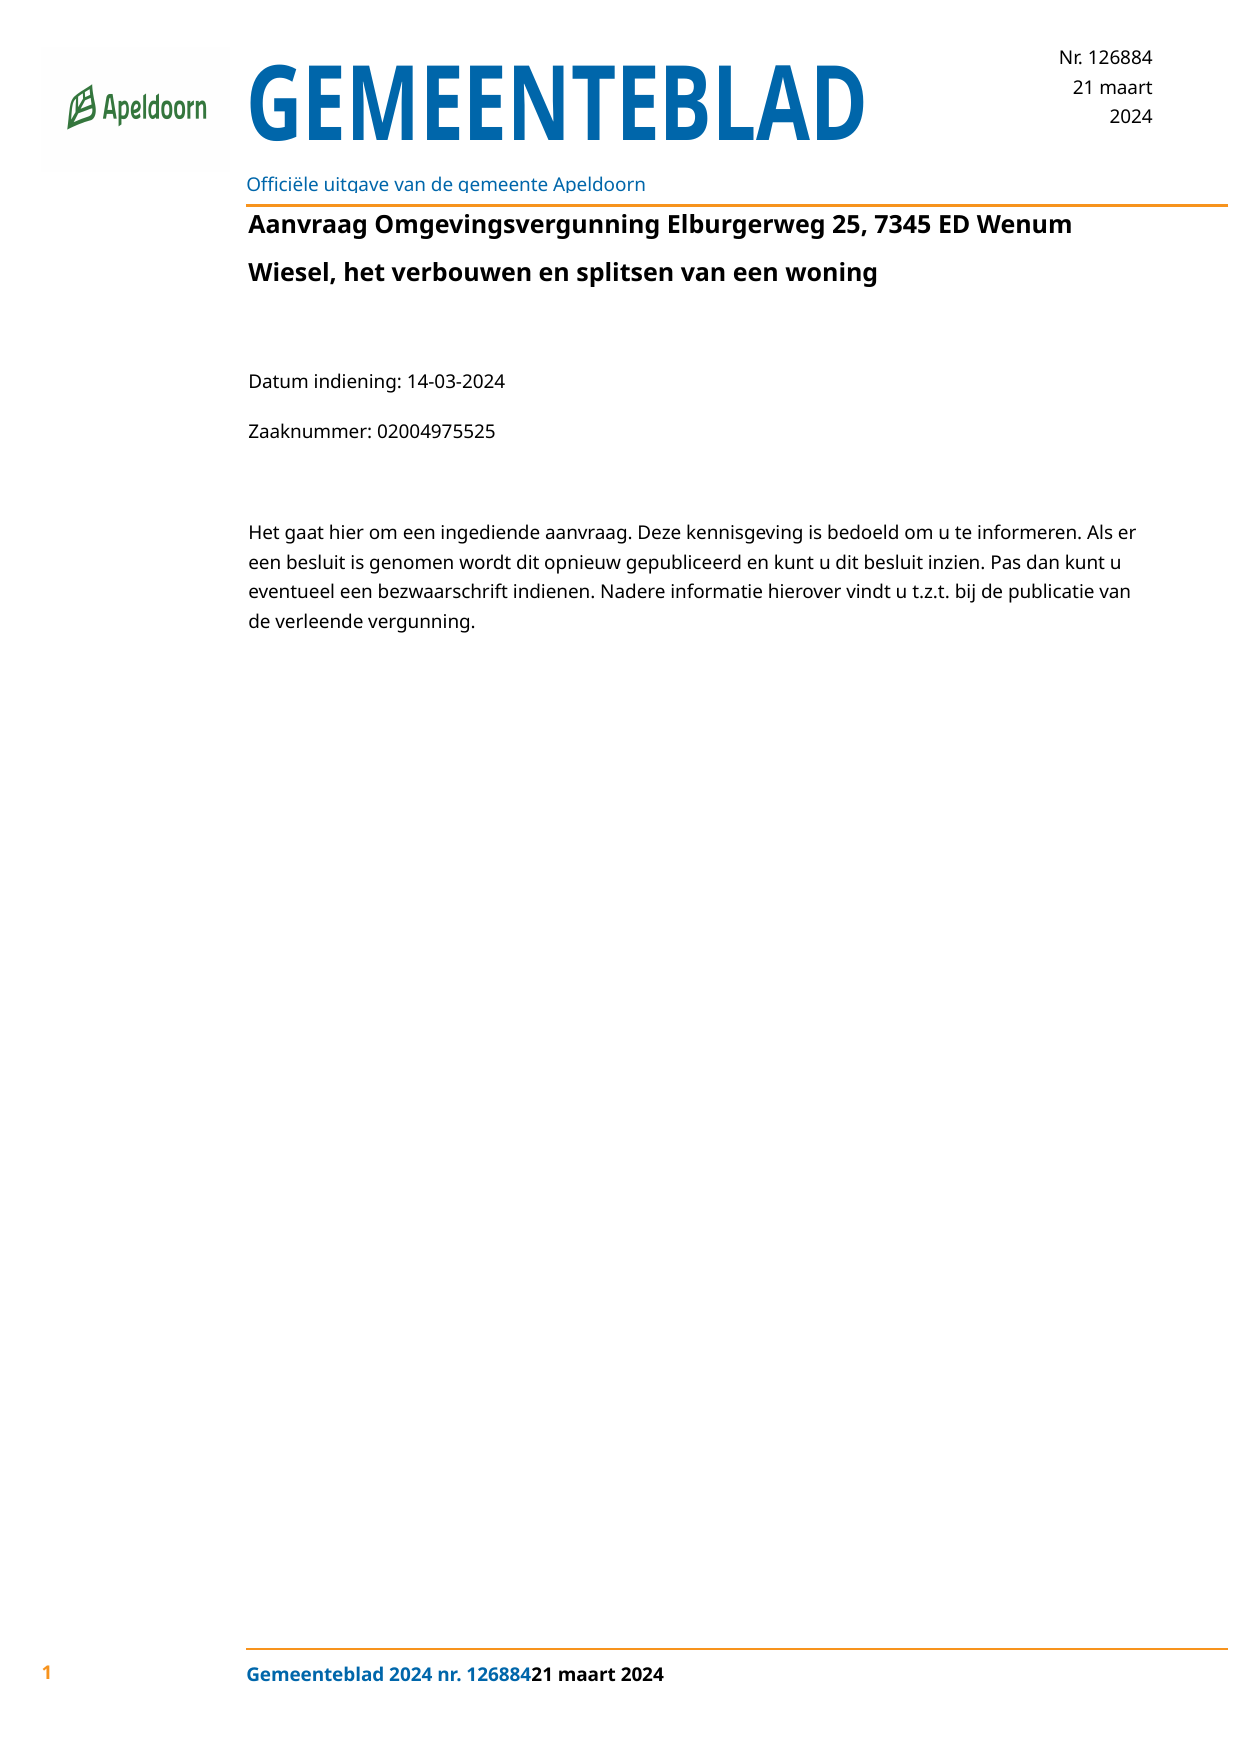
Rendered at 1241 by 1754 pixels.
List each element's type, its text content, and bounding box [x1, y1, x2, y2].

text Aanvraag Omgevingsvergunning Elburgerweg 25, 7345 ED Wenum Wiesel, het verbouwen en splitsen van een woning [248, 207, 1152, 288]
text Datum indiening: 14-03-2024 [248, 368, 1152, 394]
picture [41, 47, 231, 172]
text Het gaat hier om een ingediende aanvraag. Deze kennisgeving is bedoeld om u te informeren. Als er een besluit is genomen wordt dit opnieuw gepubliceerd en kunt u dit besluit inzien. Pas dan kunt u eventueel een bezwaarschrift indienen. Nadere informatie hierover vindt u t.z.t. bij de publicatie van de verleende vergunning. [248, 519, 1152, 634]
text Zaaknummer: 02004975525 [248, 419, 1152, 444]
